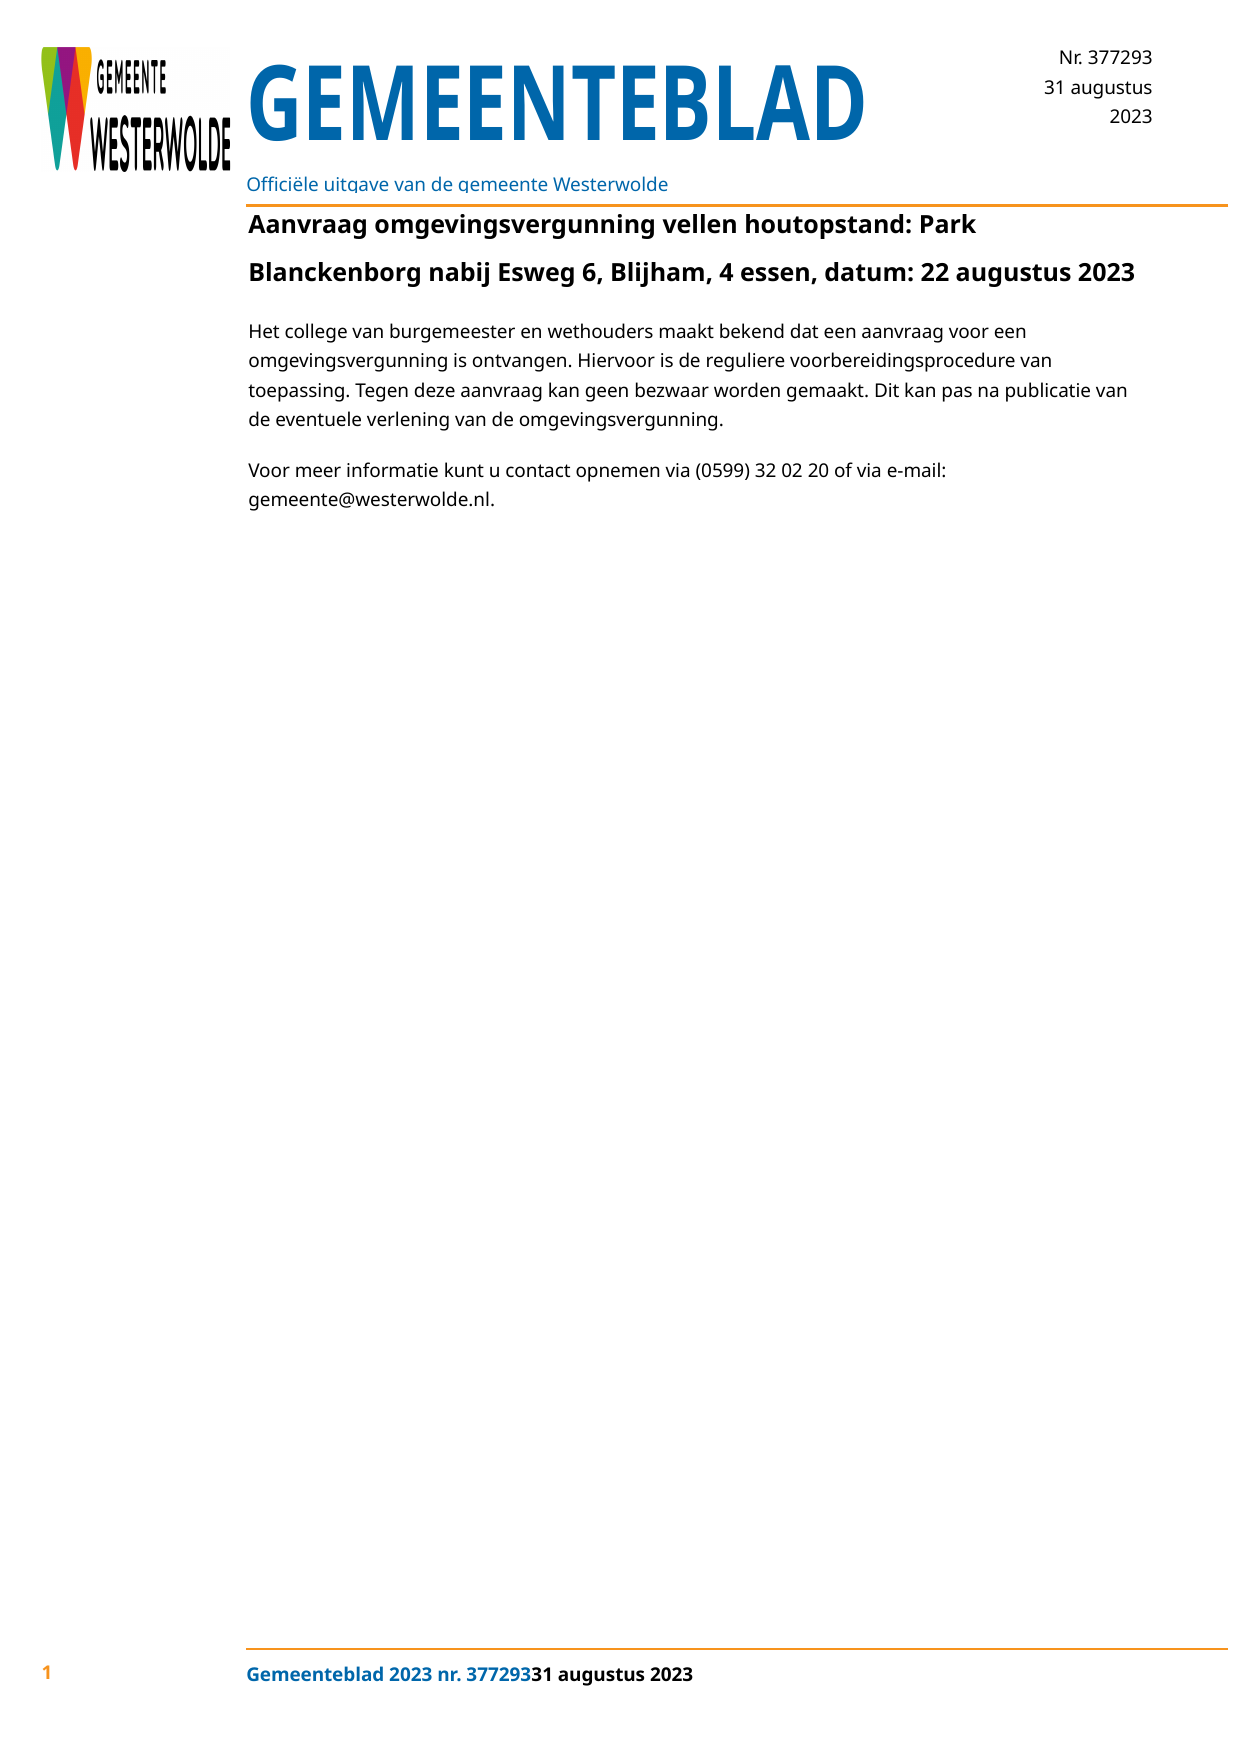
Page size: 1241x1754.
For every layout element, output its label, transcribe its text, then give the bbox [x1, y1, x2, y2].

text Aanvraag omgevingsvergunning vellen houtopstand: Park Blanckenborg nabij Esweg 6, Blijham, 4 essen, datum: 22 augustus 2023 [248, 207, 1152, 288]
text Het college van burgemeester en wethouders maakt bekend dat een aanvraag voor een omgevingsvergunning is ontvangen. Hiervoor is de reguliere voorbereidingsprocedure van toepassing. Tegen deze aanvraag kan geen bezwaar worden gemaakt. Dit kan pas na publicatie van de eventuele verlening van de omgevingsvergunning. [248, 318, 1152, 432]
text Voor meer informatie kunt u contact opnemen via (0599) 32 02 20 of via e-mail: gemeente@westerwolde.nl. [248, 457, 1152, 512]
picture [41, 47, 231, 172]
